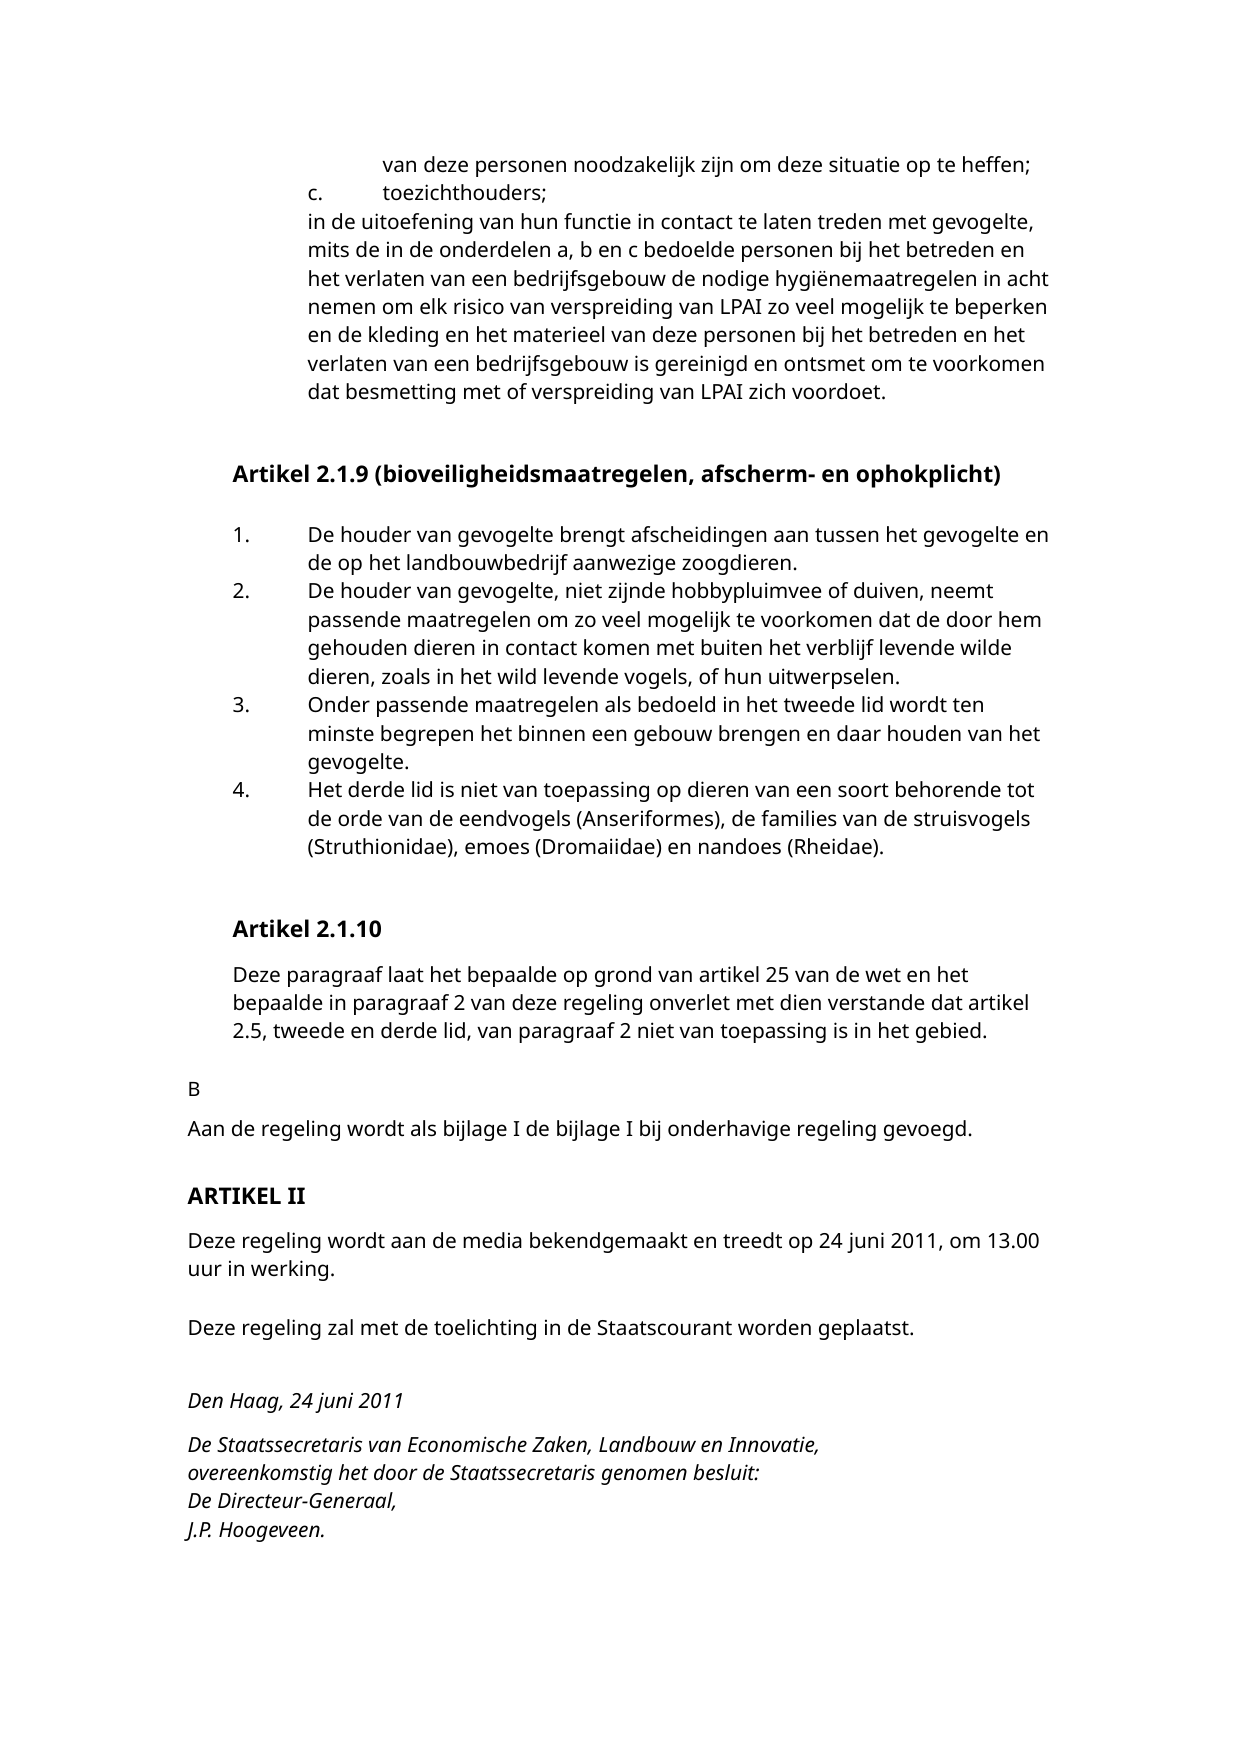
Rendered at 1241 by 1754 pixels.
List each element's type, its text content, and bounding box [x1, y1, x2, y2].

text De Directeur-Generaal, [187, 1487, 1053, 1515]
text Deze regeling zal met de toelichting in de Staatscourant worden geplaatst. [187, 1313, 1053, 1341]
list toezichthouders; [307, 178, 1053, 207]
text B [187, 1075, 1053, 1102]
subtitle Artikel 2.1.9 (bioveiligheidsmaatregelen, afscherm- en ophokplicht) [232, 458, 1053, 490]
text Aan de regeling wordt als bijlage I de bijlage I bij onderhavige regeling gevoegd. [187, 1114, 1053, 1142]
text J.P. Hoogeveen. [187, 1515, 1053, 1543]
list Onder passende maatregelen als bedoeld in het tweede lid wordt ten minste begrepen het binnen een gebouw brengen en daar houden van het gevogelte. [232, 690, 1053, 776]
subtitle ARTIKEL II [187, 1180, 1053, 1211]
text Deze paragraaf laat het bepaalde op grond van artikel 25 van de wet en het bepaalde in paragraaf 2 van deze regeling onverlet met dien verstande dat artikel 2.5, tweede en derde lid, van paragraaf 2 niet van toepassing is in het gebied. [232, 960, 1053, 1045]
list van deze personen noodzakelijk zijn om deze situatie op te heffen; [307, 150, 1053, 178]
list in de uitoefening van hun functie in contact te laten treden met gevogelte, mits de in de onderdelen a, b en c bedoelde personen bij het betreden en het verlaten van een bedrijfsgebouw de nodige hygiënemaatregelen in acht nemen om elk risico van verspreiding van LPAI zo veel mogelijk te beperken en de kleding en het materieel van deze personen bij het betreden en het verlaten van een bedrijfsgebouw is gereinigd en ontsmet om te voorkomen dat besmetting met of verspreiding van LPAI zich voordoet. [232, 207, 1053, 406]
list De houder van gevogelte brengt afscheidingen aan tussen het gevogelte en de op het landbouwbedrijf aanwezige zoogdieren. [232, 520, 1053, 577]
list De houder van gevogelte, niet zijnde hobbypluimvee of duiven, neemt passende maatregelen om zo veel mogelijk te voorkomen dat de door hem gehouden dieren in contact komen met buiten het verblijf levende wilde dieren, zoals in het wild levende vogels, of hun uitwerpselen. [232, 577, 1053, 690]
text Deze regeling wordt aan de media bekendgemaakt en treedt op 24 juni 2011, om 13.00 uur in werking. [187, 1226, 1053, 1283]
subtitle Artikel 2.1.10 [232, 913, 1053, 945]
list Het derde lid is niet van toepassing op dieren van een soort behorende tot de orde van de eendvogels (Anseriformes), de families van de struisvogels (Struthionidae), emoes (Dromaiidae) en nandoes (Rheidae). [232, 776, 1053, 861]
text Den Haag, 24 juni 2011 [187, 1386, 1053, 1415]
text De Staatssecretaris van Economische Zaken, Landbouw en Innovatie, [187, 1430, 1053, 1458]
text overeenkomstig het door de Staatssecretaris genomen besluit: [187, 1458, 1053, 1487]
